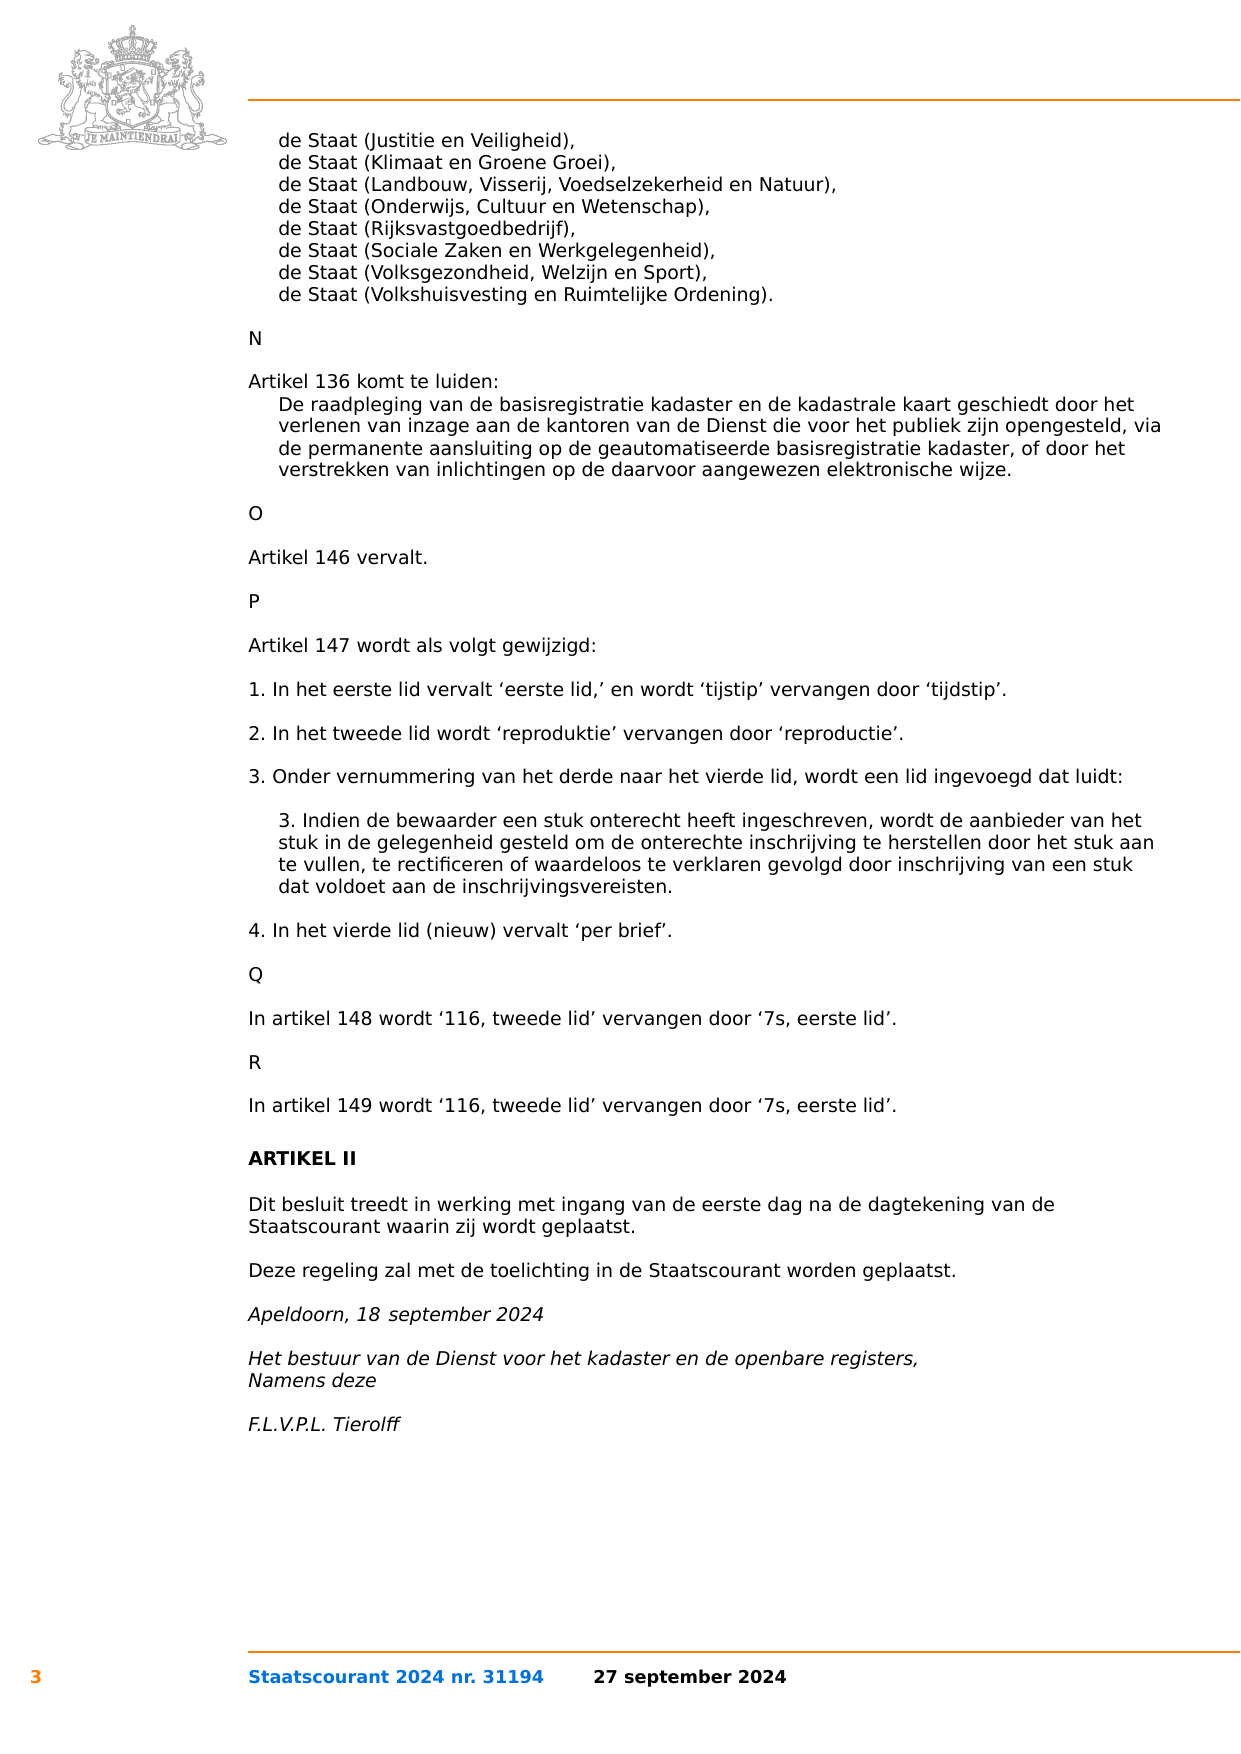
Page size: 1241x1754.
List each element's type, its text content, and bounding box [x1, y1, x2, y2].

text 3. Indien de bewaarder een stuk onterecht heeft ingeschreven, wordt de aanbieder van het stuk in de gelegenheid gesteld om de onterechte inschrijving te herstellen door het stuk aan te vullen, te rectificeren of waardeloos te verklaren gevolgd door inschrijving van een stuk dat voldoet aan de inschrijvingsvereisten. [278, 810, 1163, 898]
text 2. In het tweede lid wordt ‘reproduktie’ vervangen door ‘reproductie’. [248, 722, 1163, 744]
text P [248, 591, 1163, 613]
text de Staat (Klimaat en Groene Groei), [278, 152, 1163, 174]
text de Staat (Rijksvastgoedbedrijf), [278, 218, 1163, 240]
text de Staat (Volkshuisvesting en Ruimtelijke Ordening). [278, 284, 1163, 306]
text Dit besluit treedt in werking met ingang van de eerste dag na de dagtekening van de Staatscourant waarin zij wordt geplaatst. [248, 1194, 1163, 1238]
text N [248, 328, 1163, 349]
text 4. In het vierde lid (nieuw) vervalt ‘per brief’. [248, 920, 1163, 942]
text In artikel 148 wordt ‘116, tweede lid’ vervangen door ‘7s, eerste lid’. [248, 1008, 1163, 1030]
text Artikel 147 wordt als volgt gewijzigd: [248, 635, 1163, 657]
text Het bestuur van de Dienst voor het kadaster en de openbare registers, Namens deze F.L.V.P.L. Tierolff [248, 1348, 1163, 1436]
text 1. In het eerste lid vervalt ‘eerste lid,’ en wordt ‘tijstip’ vervangen door ‘tijdstip’. [248, 679, 1163, 701]
text Artikel 146 vervalt. [248, 547, 1163, 569]
text Artikel 136 komt te luiden: [248, 371, 1163, 393]
text Apeldoorn, 18 september 2024 [248, 1304, 1163, 1326]
text de Staat (Volksgezondheid, Welzijn en Sport), [278, 262, 1163, 284]
text 3. Onder vernummering van het derde naar het vierde lid, wordt een lid ingevoegd dat luidt: [248, 766, 1163, 788]
text De raadpleging van de basisregistratie kadaster en de kadastrale kaart geschiedt door het verlenen van inzage aan de kantoren van de Dienst die voor het publiek zijn opengesteld, via de permanente aansluiting op de geautomatiseerde basisregistratie kadaster, of door het verstrekken van inlichtingen op de daarvoor aangewezen elektronische wijze. [278, 393, 1163, 481]
text O [248, 503, 1163, 525]
picture [38, 25, 227, 150]
text de Staat (Justitie en Veiligheid), [278, 130, 1163, 152]
text Deze regeling zal met de toelichting in de Staatscourant worden geplaatst. [248, 1260, 1163, 1282]
subtitle ARTIKEL II [248, 1147, 1163, 1169]
text In artikel 149 wordt ‘116, tweede lid’ vervangen door ‘7s, eerste lid’. [248, 1095, 1163, 1117]
text Q [248, 964, 1163, 986]
text R [248, 1052, 1163, 1073]
text de Staat (Onderwijs, Cultuur en Wetenschap), [278, 196, 1163, 218]
text de Staat (Landbouw, Visserij, Voedselzekerheid en Natuur), [278, 174, 1163, 196]
text de Staat (Sociale Zaken en Werkgelegenheid), [278, 240, 1163, 262]
